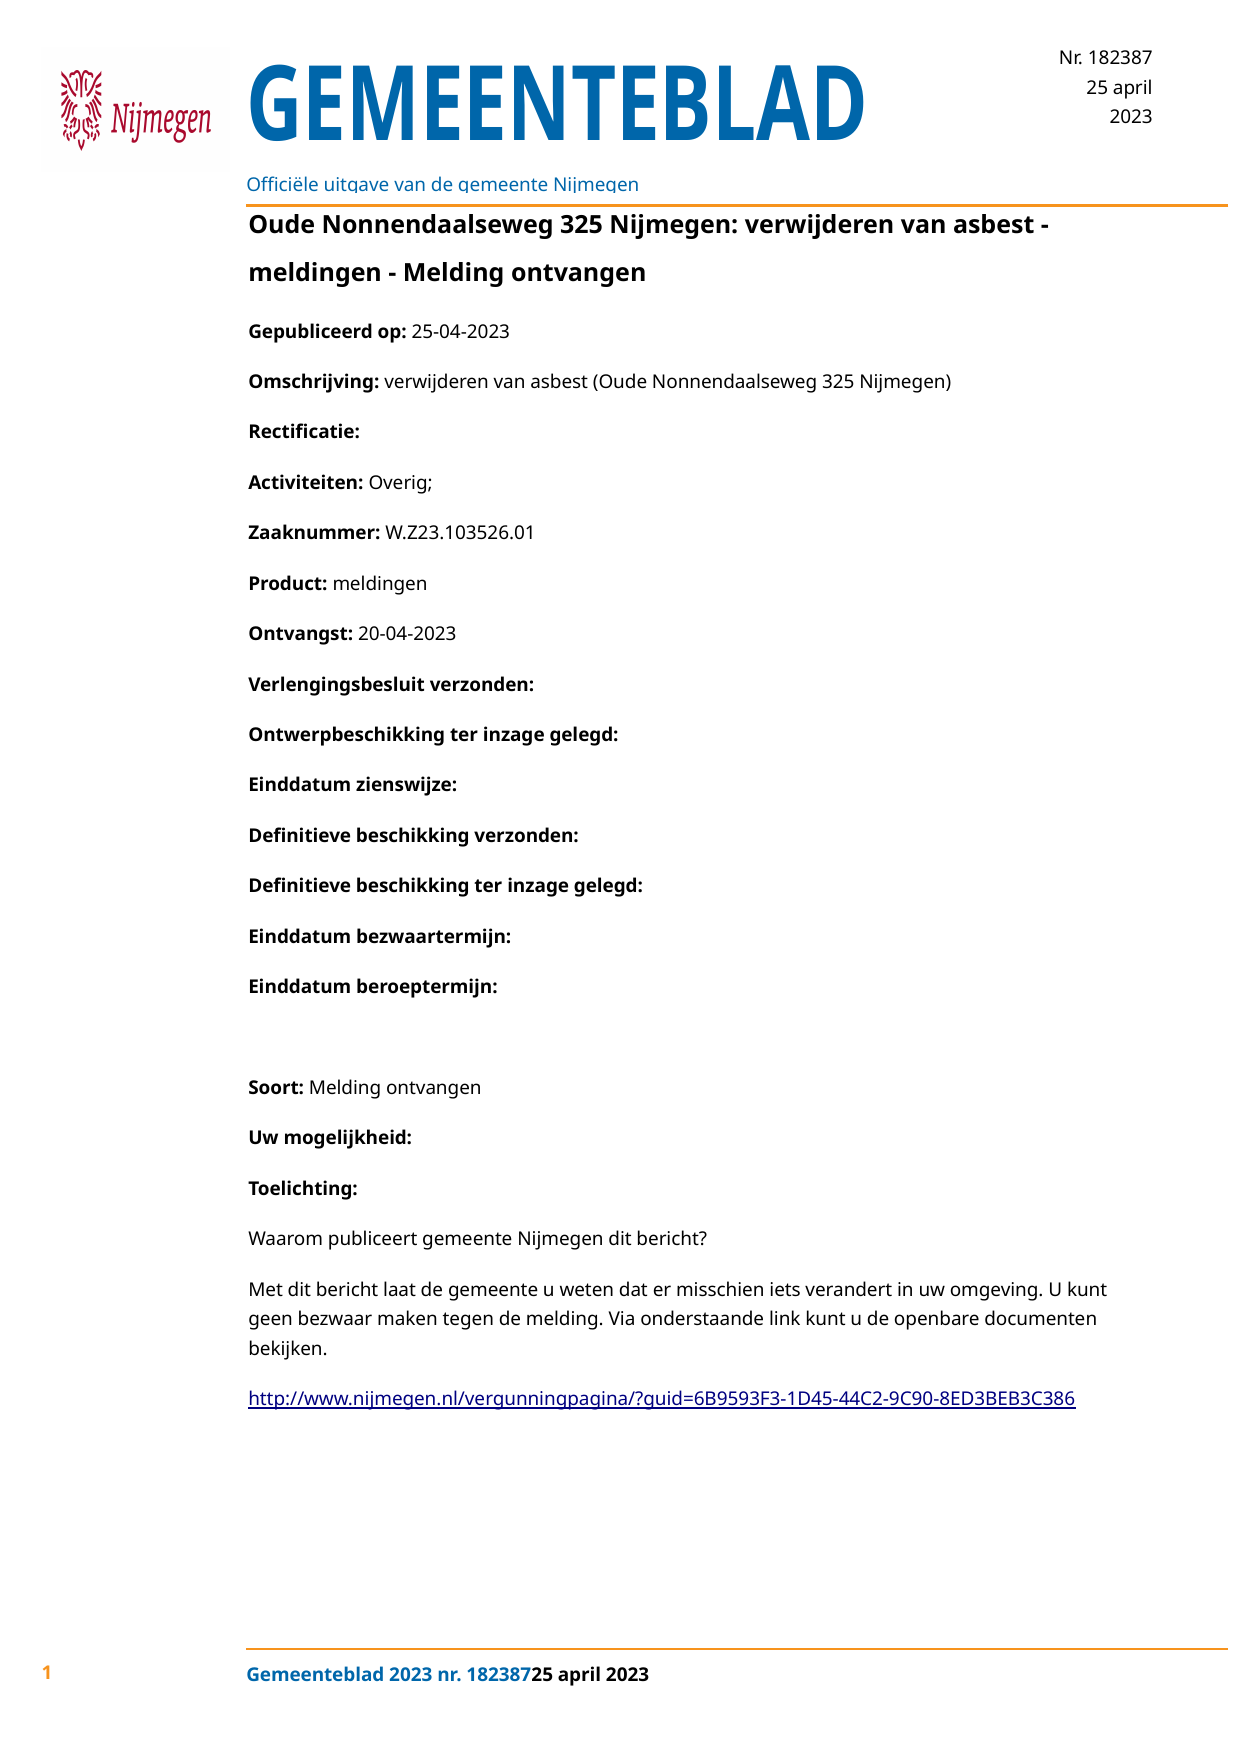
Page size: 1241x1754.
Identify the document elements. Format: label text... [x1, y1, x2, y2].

text Ontvangst: 20-04-2023 [248, 620, 1152, 646]
picture [41, 47, 231, 172]
text Einddatum zienswijze: [248, 772, 1152, 797]
text Ontwerpbeschikking ter inzage gelegd: [248, 721, 1152, 747]
text Soort: Melding ontvangen [248, 1074, 1152, 1100]
text Verlengingsbesluit verzonden: [248, 671, 1152, 697]
text Uw mogelijkheid: [248, 1124, 1152, 1150]
text Zaaknummer: W.Z23.103526.01 [248, 519, 1152, 545]
text http://www.nijmegen.nl/vergunningpagina/?guid=6B9593F3-1D45-44C2-9C90-8ED3BEB3C386 [248, 1385, 1152, 1411]
text Gepubliceerd op: 25-04-2023 [248, 318, 1152, 344]
text Einddatum beroeptermijn: [248, 973, 1152, 999]
text Einddatum bezwaartermijn: [248, 923, 1152, 949]
text Toelichting: [248, 1175, 1152, 1201]
text Definitieve beschikking verzonden: [248, 822, 1152, 848]
text Activiteiten: Overig; [248, 469, 1152, 495]
text Product: meldingen [248, 570, 1152, 596]
text Definitieve beschikking ter inzage gelegd: [248, 872, 1152, 898]
text Oude Nonnendaalseweg 325 Nijmegen: verwijderen van asbest - meldingen - Melding ontvangen [248, 207, 1152, 288]
text Waarom publiceert gemeente Nijmegen dit bericht? [248, 1225, 1152, 1251]
text Omschrijving: verwijderen van asbest (Oude Nonnendaalseweg 325 Nijmegen) [248, 368, 1152, 394]
text Rectificatie: [248, 419, 1152, 444]
text Met dit bericht laat de gemeente u weten dat er misschien iets verandert in uw omgeving. U kunt geen bezwaar maken tegen de melding. Via onderstaande link kunt u de openbare documenten bekijken. [248, 1276, 1152, 1361]
